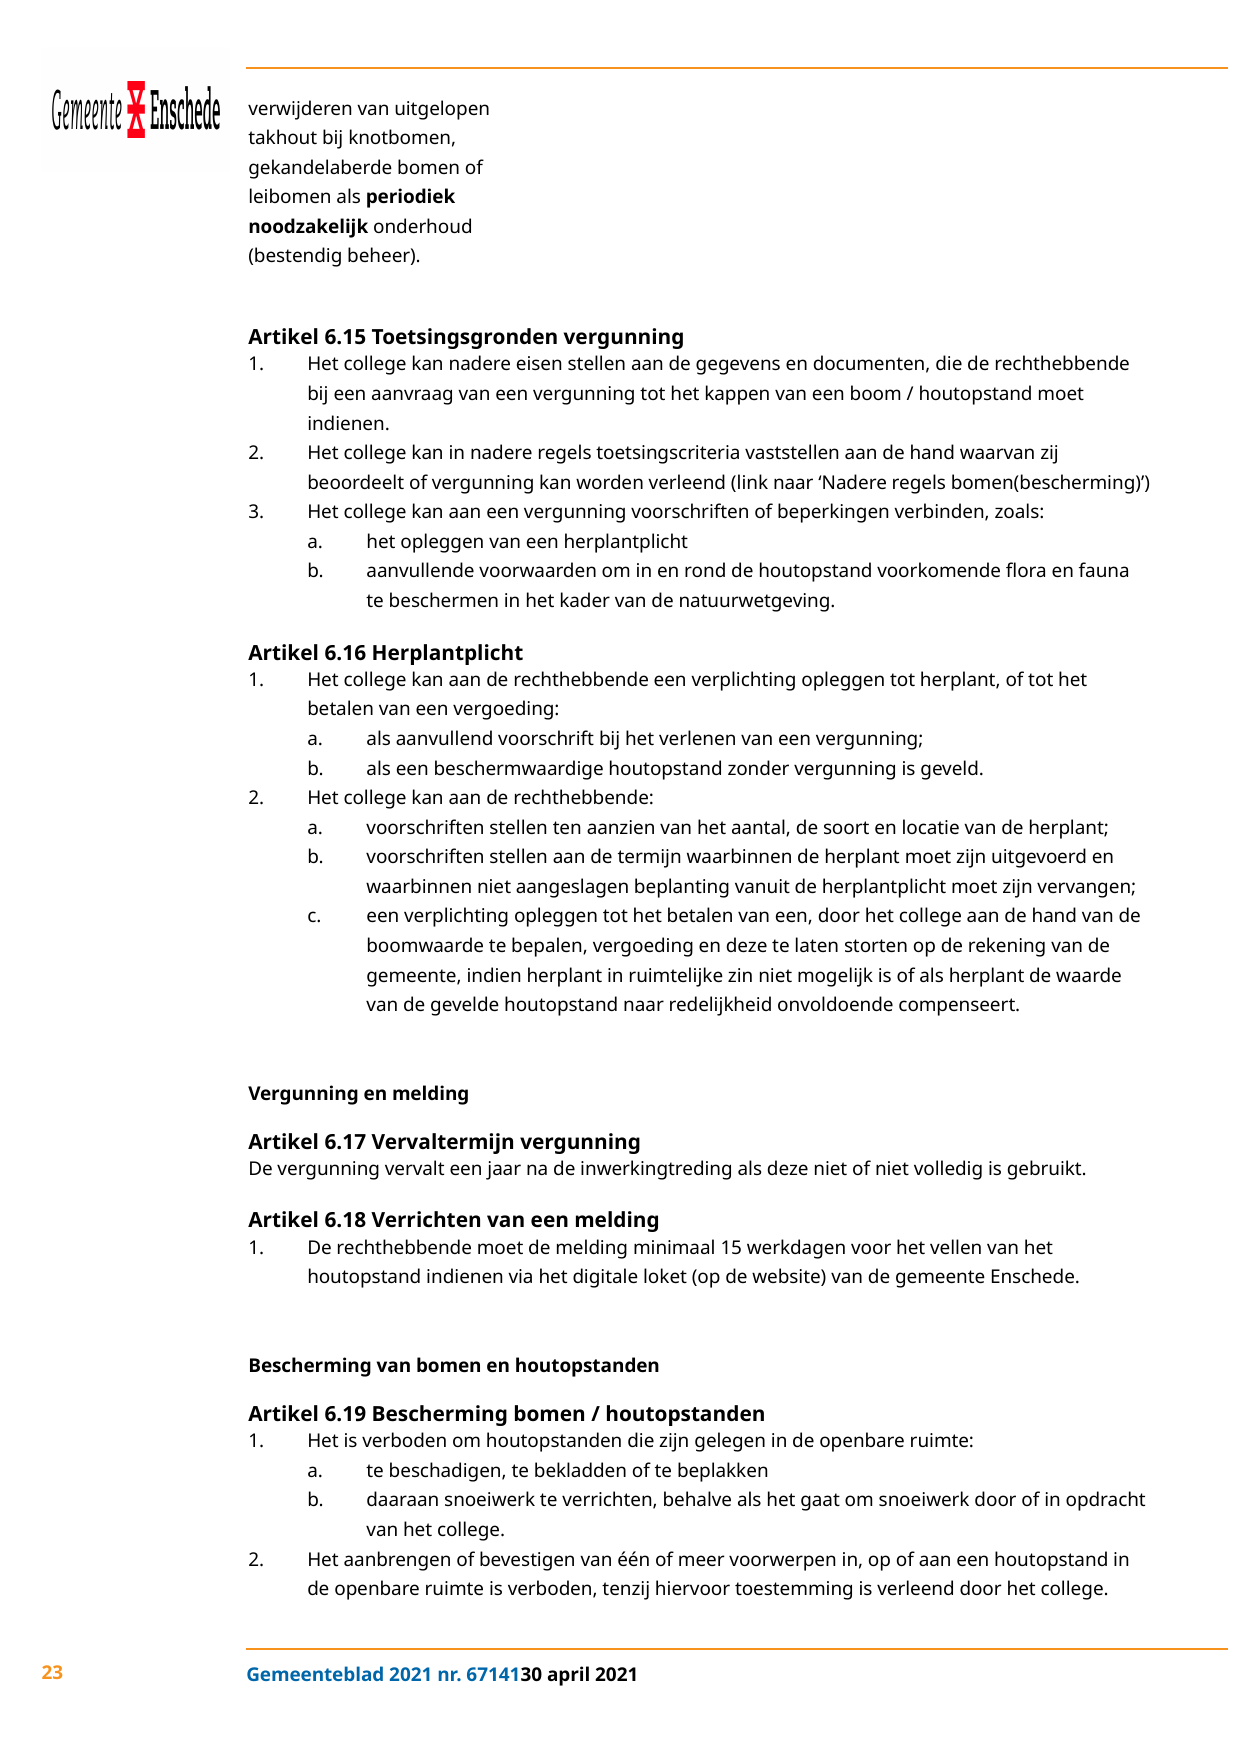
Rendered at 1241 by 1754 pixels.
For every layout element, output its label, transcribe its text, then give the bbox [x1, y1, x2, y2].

text Artikel 6.18 Verrichten van een melding [248, 1206, 1152, 1234]
list het opleggen van een herplantplicht [307, 528, 1152, 554]
list daaraan snoeiwerk te verrichten, behalve als het gaat om snoeiwerk door of in opdracht van het college. [307, 1487, 1152, 1542]
list Het college kan in nadere regels toetsingscriteria vaststellen aan de hand waarvan zij beoordeelt of vergunning kan worden verleend (link naar ‘Nadere regels bomen(bescherming)’) [248, 439, 1152, 494]
list als aanvullend voorschrift bij het verlenen van een vergunning; [307, 725, 1152, 751]
list te beschadigen, te bekladden of te beplakken [307, 1457, 1152, 1483]
list als een beschermwaardige houtopstand zonder vergunning is geveld. [307, 755, 1152, 781]
list De rechthebbende moet de melding minimaal 15 werkdagen voor het vellen van het houtopstand indienen via het digitale loket (op de website) van de gemeente Enschede. [248, 1234, 1152, 1289]
list voorschriften stellen aan de termijn waarbinnen de herplant moet zijn uitgevoerd en waarbinnen niet aangeslagen beplanting vanuit de herplantplicht moet zijn vervangen; [307, 843, 1152, 899]
table_cell verwijderen van uitgelopen takhout bij knotbomen, gekandelaberde bomen of leibomen als periodiek noodzakelijk onderhoud (bestendig beheer). [248, 95, 549, 268]
text Artikel 6.17 Vervaltermijn vergunning [248, 1127, 1152, 1155]
text De vergunning vervalt een jaar na de inwerkingtreding als deze niet of niet volledig is gebruikt. [248, 1155, 1152, 1181]
list Het college kan nadere eisen stellen aan de gegevens en documenten, die de rechthebbende bij een aanvraag van een vergunning tot het kappen van een boom / houtopstand moet indienen. [248, 351, 1152, 435]
list een verplichting opleggen tot het betalen van een, door het college aan de hand van de boomwaarde te bepalen, vergoeding en deze te laten storten op de rekening van de gemeente, indien herplant in ruimtelijke zin niet mogelijk is of als herplant de waarde van de gevelde houtopstand naar redelijkheid onvoldoende compenseert. [307, 903, 1152, 1017]
list Het college kan aan de rechthebbende: [248, 784, 1152, 810]
list voorschriften stellen ten aanzien van het aantal, de soort en locatie van de herplant; [307, 814, 1152, 840]
table_cell [549, 95, 850, 268]
list Het college kan aan een vergunning voorschriften of beperkingen verbinden, zoals: [248, 498, 1152, 524]
text Bescherming van bomen en houtopstanden [248, 1352, 1152, 1378]
list Het aanbrengen of bevestigen van één of meer voorwerpen in, op of aan een houtopstand in de openbare ruimte is verboden, tenzij hiervoor toestemming is verleend door het college. [248, 1546, 1152, 1601]
text Vergunning en melding [248, 1080, 1152, 1106]
list Het is verboden om houtopstanden die zijn gelegen in de openbare ruimte: [248, 1427, 1152, 1453]
table_cell [850, 95, 1152, 268]
text Artikel 6.19 Bescherming bomen / houtopstanden [248, 1399, 1152, 1427]
picture [41, 47, 231, 172]
list aanvullende voorwaarden om in en rond de houtopstand voorkomende flora en fauna te beschermen in het kader van de natuurwetgeving. [307, 558, 1152, 613]
text Artikel 6.16 Herplantplicht [248, 638, 1152, 666]
list Het college kan aan de rechthebbende een verplichting opleggen tot herplant, of tot het betalen van een vergoeding: [248, 666, 1152, 721]
text Artikel 6.15 Toetsingsgronden vergunning [248, 322, 1152, 351]
